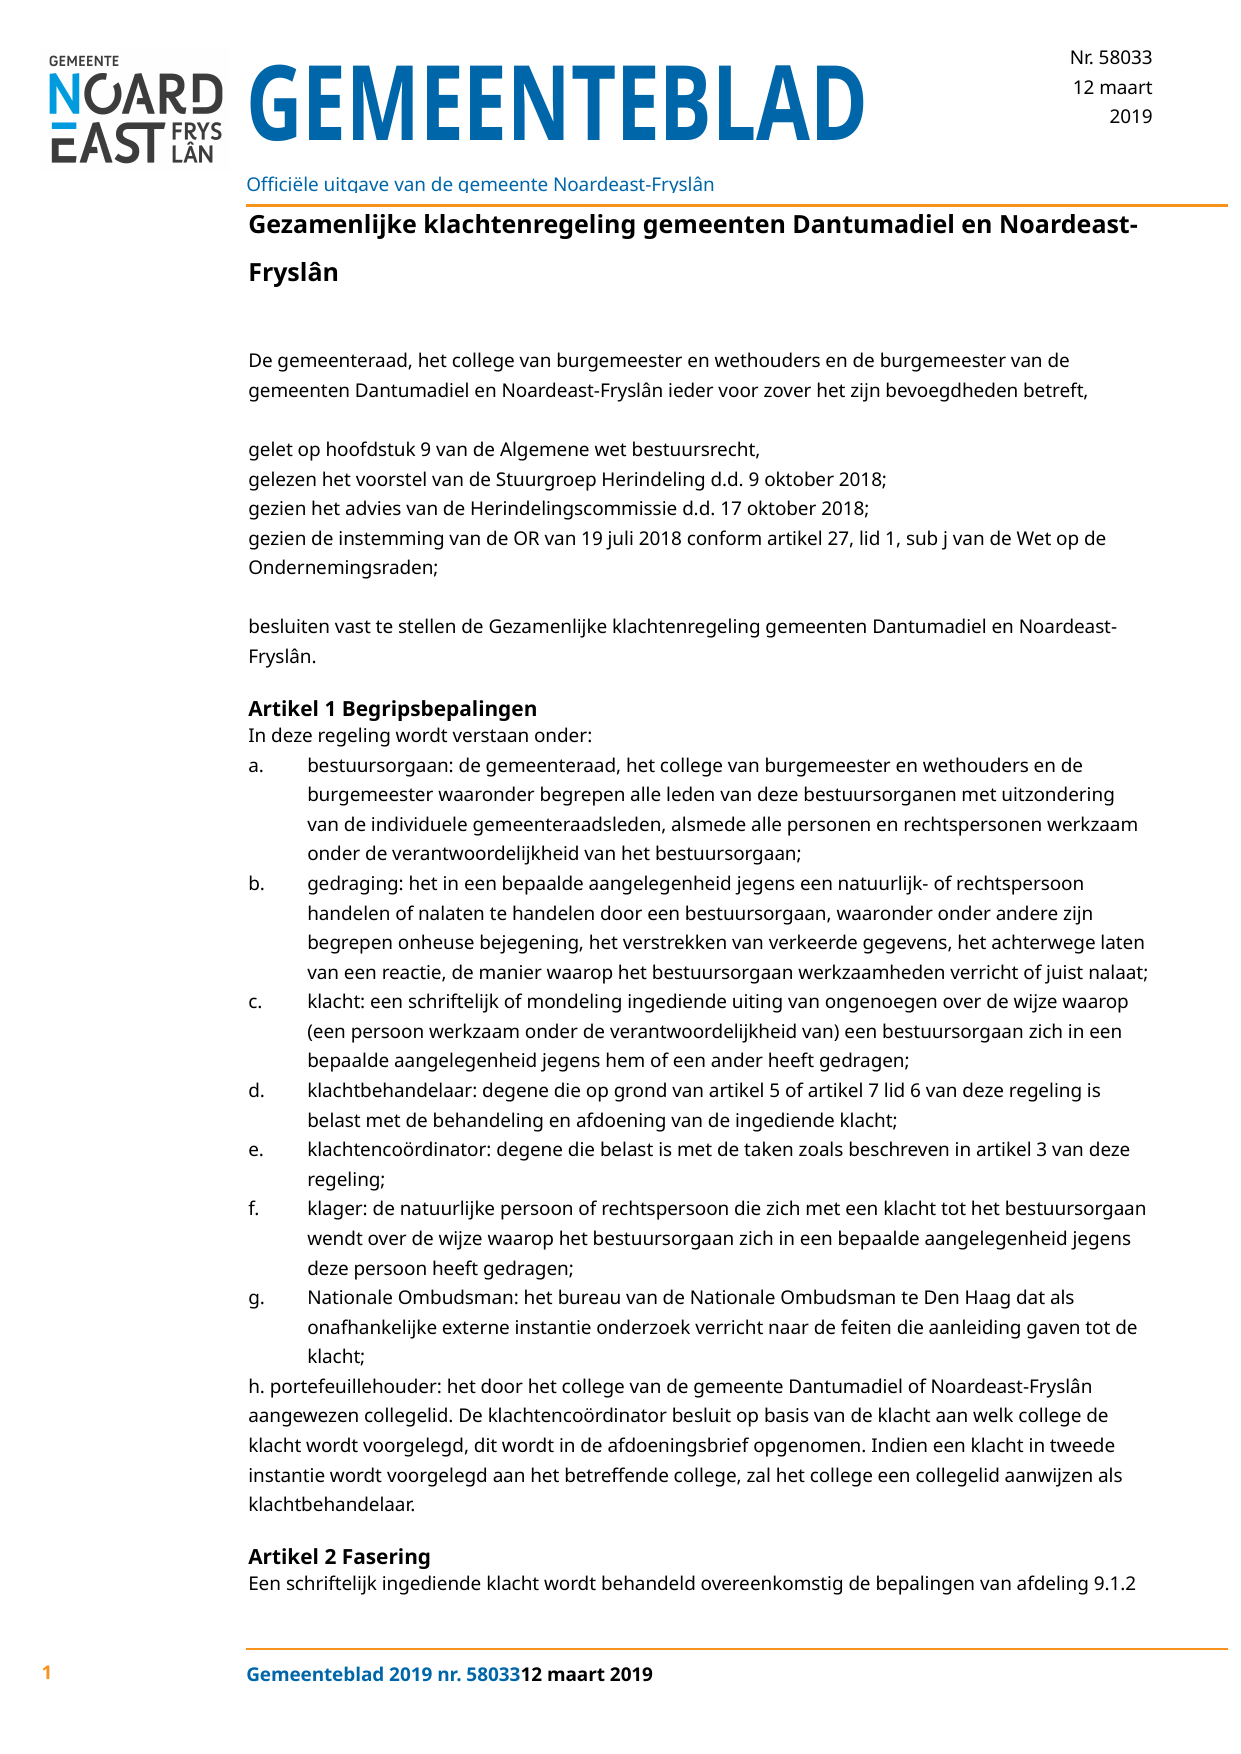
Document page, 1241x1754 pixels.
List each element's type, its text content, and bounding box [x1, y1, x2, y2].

text gezien het advies van de Herindelingscommissie d.d. 17 oktober 2018; [248, 495, 1152, 521]
text Een schriftelijk ingediende klacht wordt behandeld overeenkomstig de bepalingen van afdeling 9.1.2 [248, 1570, 1152, 1596]
text De gemeenteraad, het college van burgemeester en wethouders en de burgemeester van de gemeenten Dantumadiel en Noardeast-Fryslân ieder voor zover het zijn bevoegdheden betreft, [248, 347, 1152, 403]
list bestuursorgaan: de gemeenteraad, het college van burgemeester en wethouders en de burgemeester waaronder begrepen alle leden van deze bestuursorganen met uitzondering van de individuele gemeenteraadsleden, alsmede alle personen en rechtspersonen werkzaam onder de verantwoordelijkheid van het bestuursorgaan; [248, 752, 1152, 866]
text Artikel 1 Begripsbepalingen [248, 694, 1152, 722]
list klachtencoördinator: degene die belast is met de taken zoals beschreven in artikel 3 van deze regeling; [248, 1136, 1152, 1192]
text Artikel 2 Fasering [248, 1542, 1152, 1570]
text gelezen het voorstel van de Stuurgroep Herindeling d.d. 9 oktober 2018; [248, 466, 1152, 492]
list klacht: een schriftelijk of mondeling ingediende uiting van ongenoegen over de wijze waarop (een persoon werkzaam onder de verantwoordelijkheid van) een bestuursorgaan zich in een bepaalde aangelegenheid jegens hem of een ander heeft gedragen; [248, 988, 1152, 1073]
list klachtbehandelaar: degene die op grond van artikel 5 of artikel 7 lid 6 van deze regeling is belast met de behandeling en afdoening van de ingediende klacht; [248, 1077, 1152, 1132]
list klager: de natuurlijke persoon of rechtspersoon die zich met een klacht tot het bestuursorgaan wendt over de wijze waarop het bestuursorgaan zich in een bepaalde aangelegenheid jegens deze persoon heeft gedragen; [248, 1196, 1152, 1280]
text h. portefeuillehouder: het door het college van de gemeente Dantumadiel of Noardeast-Fryslân aangewezen collegelid. De klachtencoördinator besluit op basis van de klacht aan welk college de klacht wordt voorgelegd, dit wordt in de afdoeningsbrief opgenomen. Indien een klacht in tweede instantie wordt voorgelegd aan het betreffende college, zal het college een collegelid aanwijzen als klachtbehandelaar. [248, 1373, 1152, 1517]
list gedraging: het in een bepaalde aangelegenheid jegens een natuurlijk- of rechtspersoon handelen of nalaten te handelen door een bestuursorgaan, waaronder onder andere zijn begrepen onheuse bejegening, het verstrekken van verkeerde gegevens, het achterwege laten van een reactie, de manier waarop het bestuursorgaan werkzaamheden verricht of juist nalaat; [248, 870, 1152, 984]
text besluiten vast te stellen de Gezamenlijke klachtenregeling gemeenten Dantumadiel en Noardeast-Fryslân. [248, 614, 1152, 669]
picture [41, 47, 231, 172]
text gezien de instemming van de OR van 19 juli 2018 conform artikel 27, lid 1, sub j van de Wet op de Ondernemingsraden; [248, 525, 1152, 580]
text In deze regeling wordt verstaan onder: [248, 722, 1152, 748]
list Nationale Ombudsman: het bureau van de Nationale Ombudsman te Den Haag dat als onafhankelijke externe instantie onderzoek verricht naar de feiten die aanleiding gaven tot de klacht; [248, 1284, 1152, 1369]
text Gezamenlijke klachtenregeling gemeenten Dantumadiel en Noardeast-Fryslân [248, 207, 1152, 288]
text gelet op hoofdstuk 9 van de Algemene wet bestuursrecht, [248, 436, 1152, 462]
